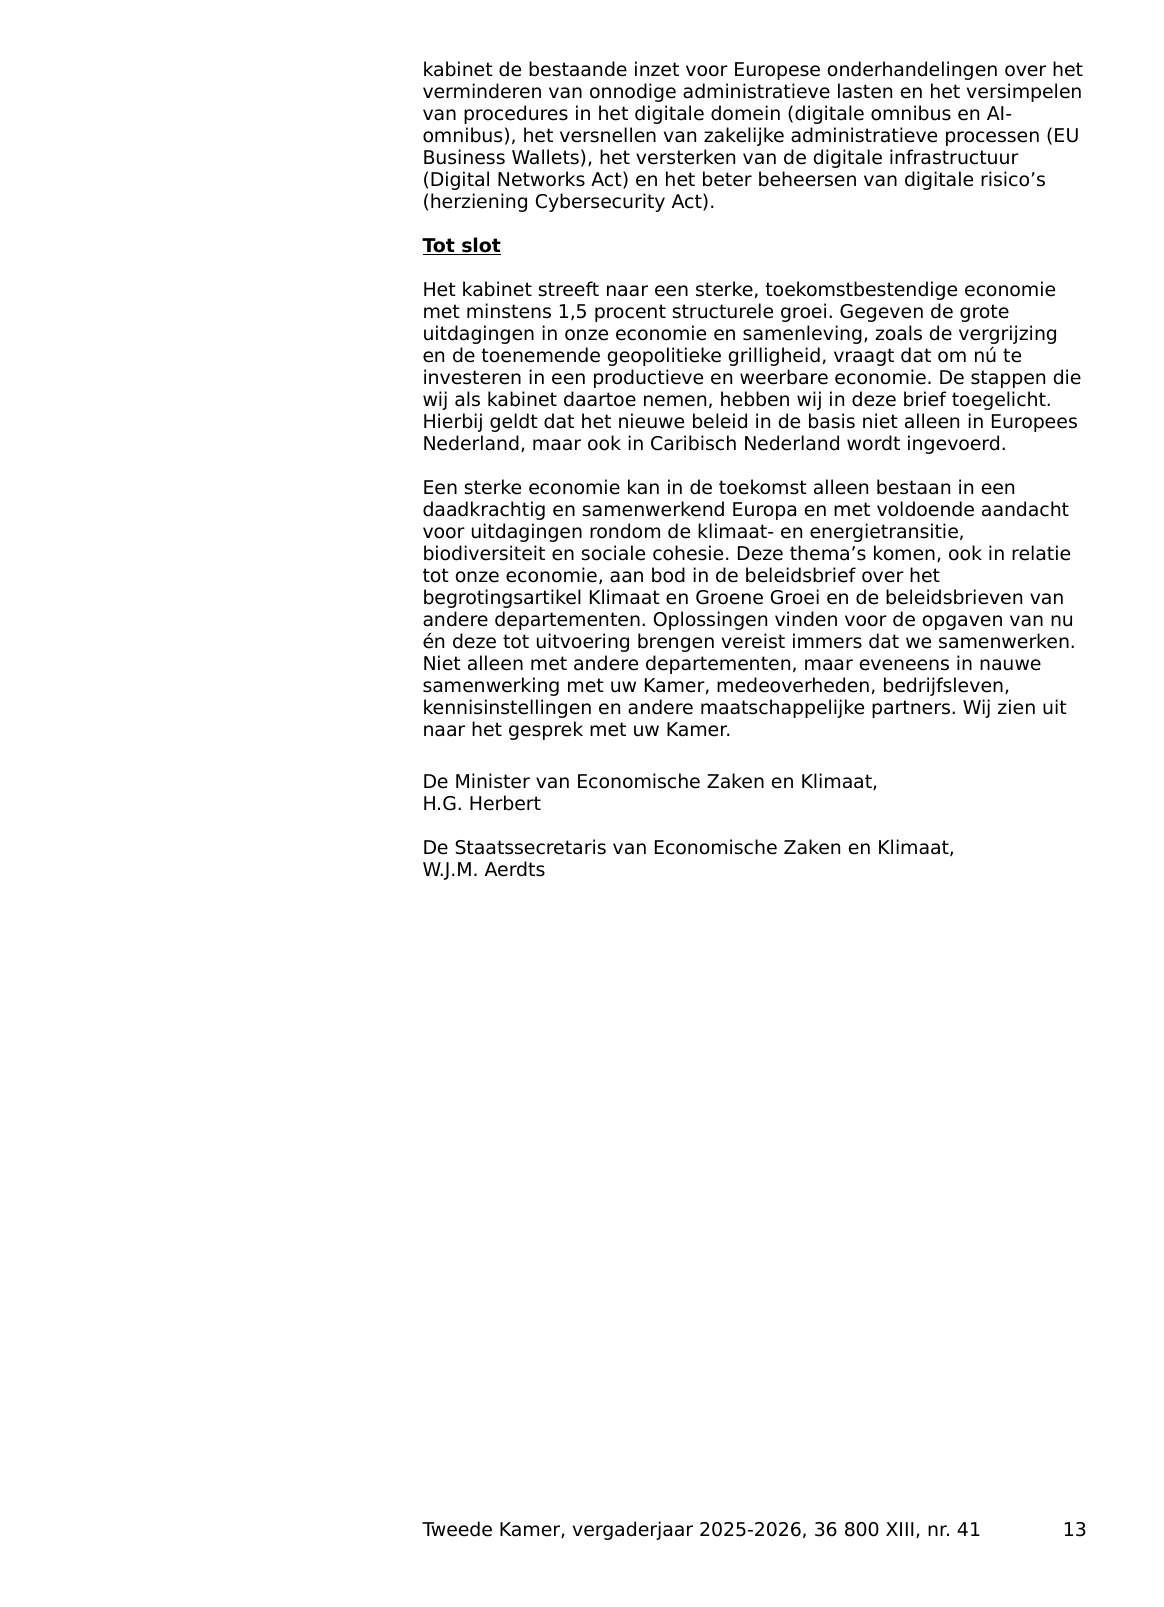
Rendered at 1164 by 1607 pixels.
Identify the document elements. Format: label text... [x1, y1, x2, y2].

text Het kabinet streeft naar een sterke, toekomstbestendige economie met minstens 1,5 procent structurele groei. Gegeven de grote uitdagingen in onze economie en samenleving, zoals de vergrijzing en de toenemende geopolitieke grilligheid, vraagt dat om nú te investeren in een productieve en weerbare economie. De stappen die wij als kabinet daartoe nemen, hebben wij in deze brief toegelicht. Hierbij geldt dat het nieuwe beleid in de basis niet alleen in Europees Nederland, maar ook in Caribisch Nederland wordt ingevoerd. [422, 279, 1087, 455]
text De Minister van Economische Zaken en Klimaat, H.G. Herbert [422, 771, 1087, 815]
text kabinet de bestaande inzet voor Europese onderhandelingen over het verminderen van onnodige administratieve lasten en het versimpelen van procedures in het digitale domein (digitale omnibus en AI-omnibus), het versnellen van zakelijke administratieve processen (EU Business Wallets), het versterken van de digitale infrastructuur (Digital Networks Act) en het beter beheersen van digitale risico’s (herziening Cybersecurity Act). [422, 59, 1087, 213]
text Een sterke economie kan in de toekomst alleen bestaan in een daadkrachtig en samenwerkend Europa en met voldoende aandacht voor uitdagingen rondom de klimaat- en energietransitie, biodiversiteit en sociale cohesie. Deze thema’s komen, ook in relatie tot onze economie, aan bod in de beleidsbrief over het begrotingsartikel Klimaat en Groene Groei en de beleidsbrieven van andere departementen. Oplossingen vinden voor de opgaven van nu én deze tot uitvoering brengen vereist immers dat we samenwerken. Niet alleen met andere departementen, maar eveneens in nauwe samenwerking met uw Kamer, medeoverheden, bedrijfsleven, kennisinstellingen en andere maatschappelijke partners. Wij zien uit naar het gesprek met uw Kamer. [422, 477, 1087, 741]
subtitle Tot slot [422, 235, 1087, 257]
text De Staatssecretaris van Economische Zaken en Klimaat, W.J.M. Aerdts [422, 837, 1087, 881]
